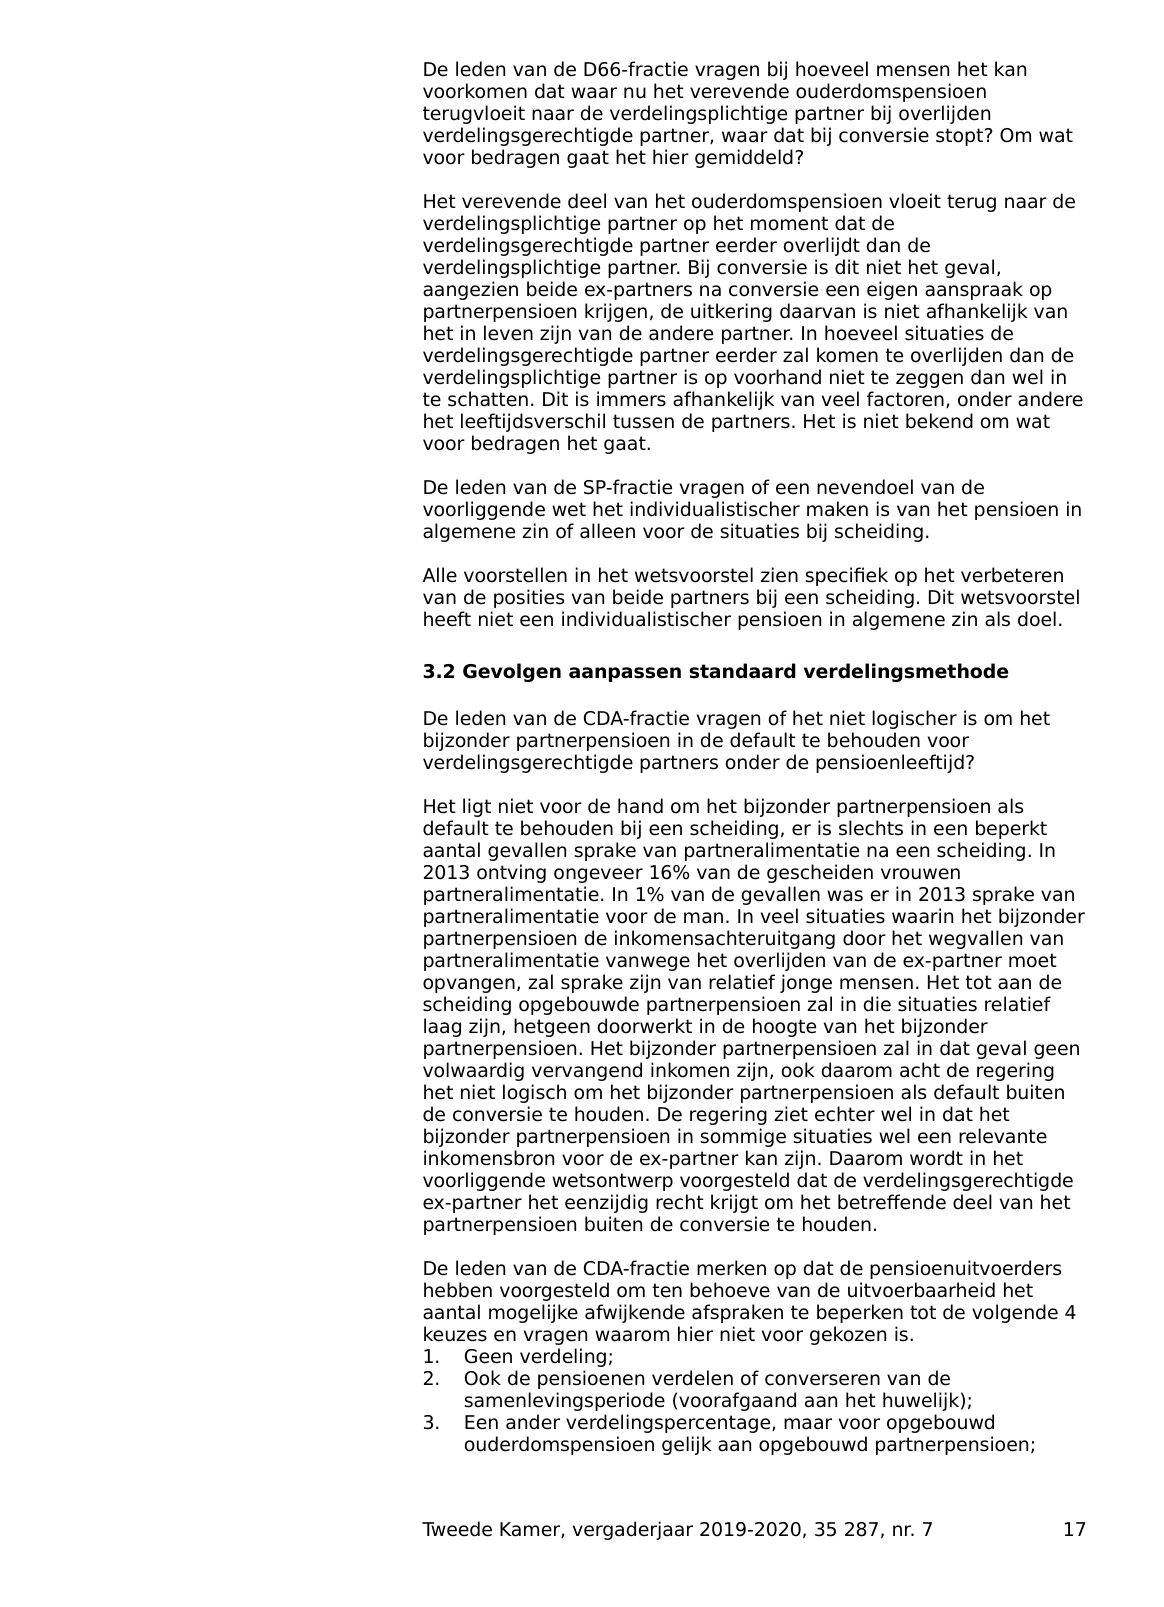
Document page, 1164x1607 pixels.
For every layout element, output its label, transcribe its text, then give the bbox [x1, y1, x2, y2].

text De leden van de SP-fractie vragen of een nevendoel van de voorliggende wet het individualistischer maken is van het pensioen in algemene zin of alleen voor de situaties bij scheiding. [422, 477, 1087, 543]
text Het ligt niet voor de hand om het bijzonder partnerpensioen als default te behouden bij een scheiding, er is slechts in een beperkt aantal gevallen sprake van partneralimentatie na een scheiding. In 2013 ontving ongeveer 16% van de gescheiden vrouwen partneralimentatie. In 1% van de gevallen was er in 2013 sprake van partneralimentatie voor de man. In veel situaties waarin het bijzonder partnerpensioen de inkomensachteruitgang door het wegvallen van partneralimentatie vanwege het overlijden van de ex-partner moet opvangen, zal sprake zijn van relatief jonge mensen. Het tot aan de scheiding opgebouwde partnerpensioen zal in die situaties relatief laag zijn, hetgeen doorwerkt in de hoogte van het bijzonder partnerpensioen. Het bijzonder partnerpensioen zal in dat geval geen volwaardig vervangend inkomen zijn, ook daarom acht de regering het niet logisch om het bijzonder partnerpensioen als default buiten de conversie te houden. De regering ziet echter wel in dat het bijzonder partnerpensioen in sommige situaties wel een relevante inkomensbron voor de ex-partner kan zijn. Daarom wordt in het voorliggende wetsontwerp voorgesteld dat de verdelingsgerechtigde ex-partner het eenzijdig recht krijgt om het betreffende deel van het partnerpensioen buiten de conversie te houden. [422, 796, 1087, 1236]
text 1. Geen verdeling; [422, 1346, 1087, 1368]
text 3. Een ander verdelingspercentage, maar voor opgebouwd ouderdomspensioen gelijk aan opgebouwd partnerpensioen; [422, 1412, 1087, 1456]
subtitle 3.2 Gevolgen aanpassen standaard verdelingsmethode [422, 661, 1087, 683]
text Het verevende deel van het ouderdomspensioen vloeit terug naar de verdelingsplichtige partner op het moment dat de verdelingsgerechtigde partner eerder overlijdt dan de verdelingsplichtige partner. Bij conversie is dit niet het geval, aangezien beide ex-partners na conversie een eigen aanspraak op partnerpensioen krijgen, de uitkering daarvan is niet afhankelijk van het in leven zijn van de andere partner. In hoeveel situaties de verdelingsgerechtigde partner eerder zal komen te overlijden dan de verdelingsplichtige partner is op voorhand niet te zeggen dan wel in te schatten. Dit is immers afhankelijk van veel factoren, onder andere het leeftijdsverschil tussen de partners. Het is niet bekend om wat voor bedragen het gaat. [422, 191, 1087, 455]
text Alle voorstellen in het wetsvoorstel zien specifiek op het verbeteren van de posities van beide partners bij een scheiding. Dit wetsvoorstel heeft niet een individualistischer pensioen in algemene zin als doel. [422, 565, 1087, 631]
text De leden van de D66-fractie vragen bij hoeveel mensen het kan voorkomen dat waar nu het verevende ouderdomspensioen terugvloeit naar de verdelingsplichtige partner bij overlijden verdelingsgerechtigde partner, waar dat bij conversie stopt? Om wat voor bedragen gaat het hier gemiddeld? [422, 59, 1087, 169]
text De leden van de CDA-fractie vragen of het niet logischer is om het bijzonder partnerpensioen in de default te behouden voor verdelingsgerechtigde partners onder de pensioenleeftijd? [422, 708, 1087, 774]
text 2. Ook de pensioenen verdelen of converseren van de samenlevingsperiode (voorafgaand aan het huwelijk); [422, 1368, 1087, 1412]
text De leden van de CDA-fractie merken op dat de pensioenuitvoerders hebben voorgesteld om ten behoeve van de uitvoerbaarheid het aantal mogelijke afwijkende afspraken te beperken tot de volgende 4 keuzes en vragen waarom hier niet voor gekozen is. [422, 1258, 1087, 1346]
